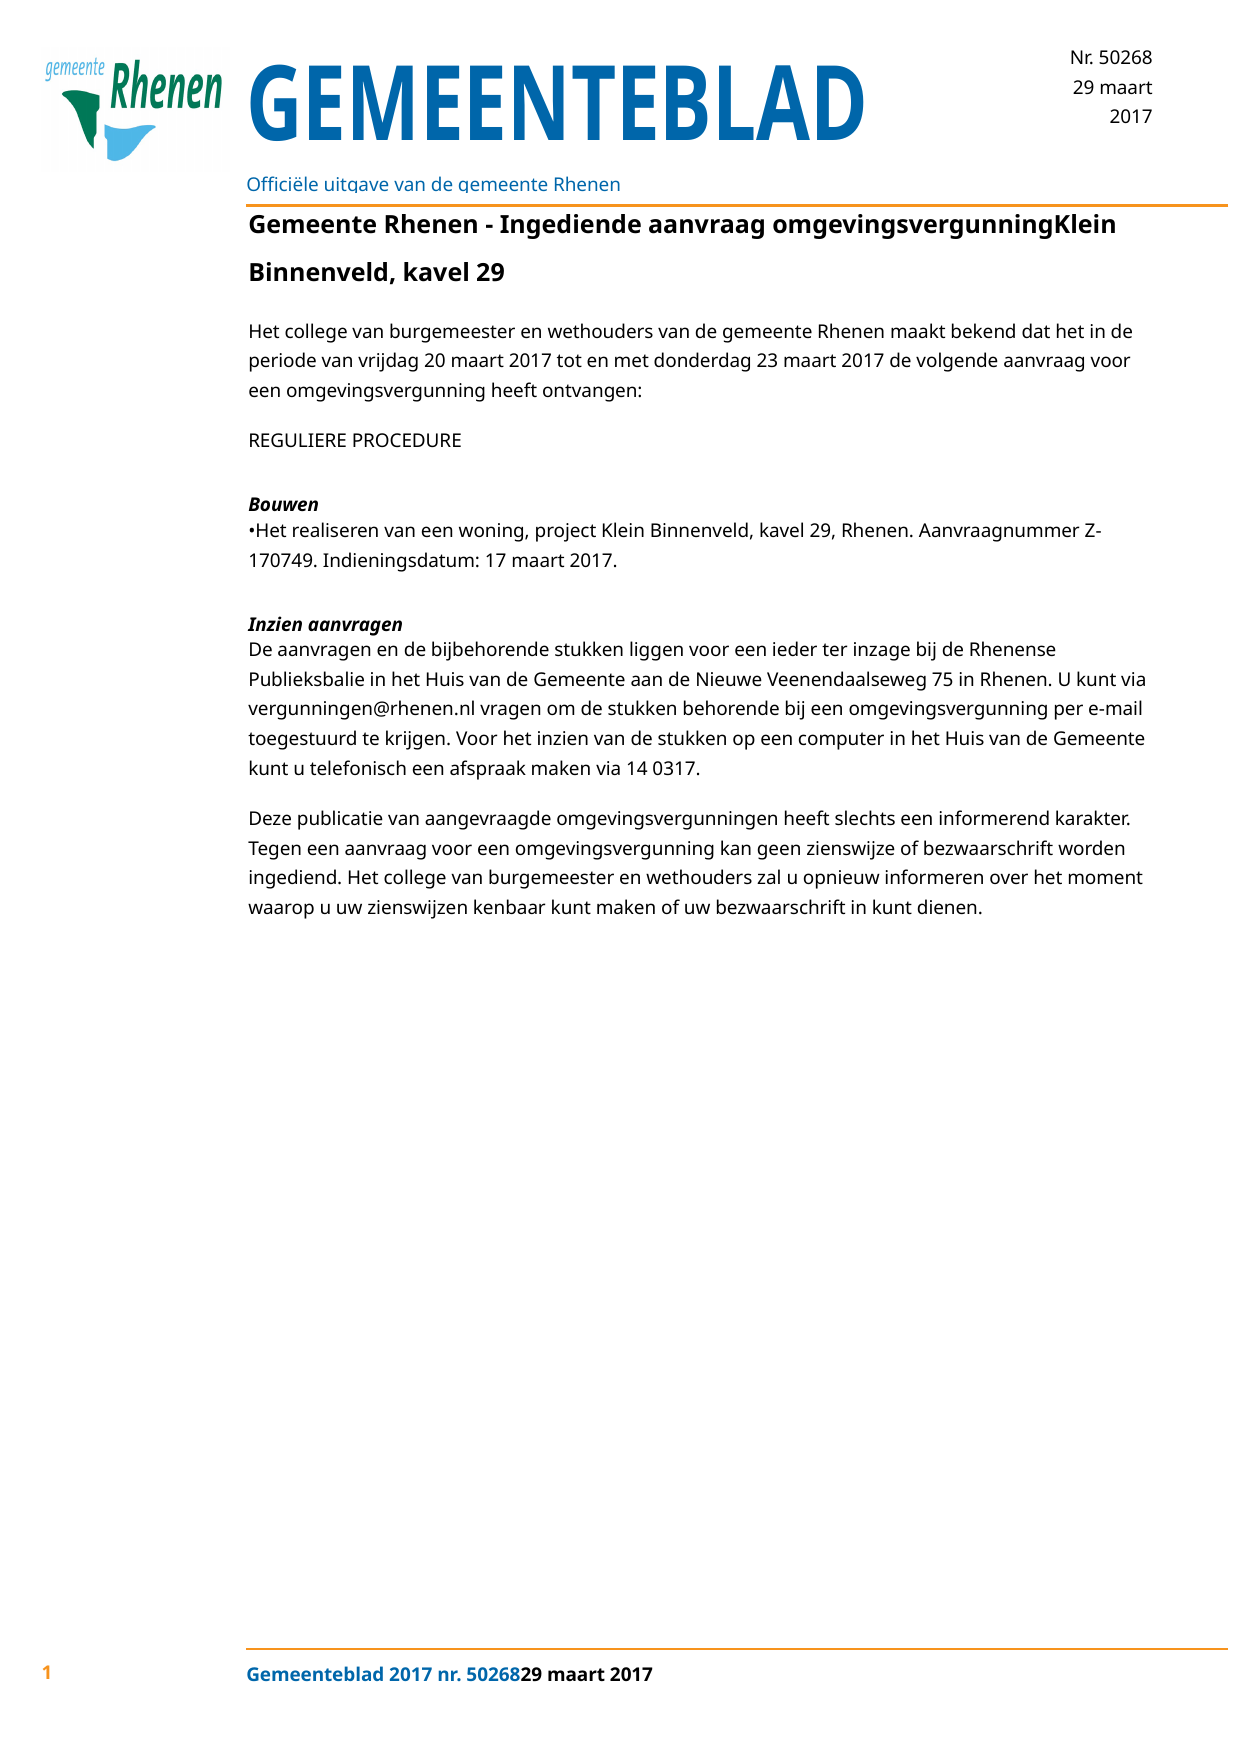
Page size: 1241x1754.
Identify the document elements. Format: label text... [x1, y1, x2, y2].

text De aanvragen en de bijbehorende stukken liggen voor een ieder ter inzage bij de Rhenense Publieksbalie in het Huis van de Gemeente aan de Nieuwe Veenendaalseweg 75 in Rhenen. U kunt via vergunningen@rhenen.nl vragen om de stukken behorende bij een omgevingsvergunning per e-mail toegestuurd te krijgen. Voor het inzien van de stukken op een computer in het Huis van de Gemeente kunt u telefonisch een afspraak maken via 14 0317. [248, 636, 1152, 781]
text Bouwen [248, 491, 1152, 517]
text •Het realiseren van een woning, project Klein Binnenveld, kavel 29, Rhenen. Aanvraagnummer Z-170749. Indieningsdatum: 17 maart 2017. [248, 517, 1152, 572]
text Het college van burgemeester en wethouders van de gemeente Rhenen maakt bekend dat het in de periode van vrijdag 20 maart 2017 tot en met donderdag 23 maart 2017 de volgende aanvraag voor een omgevingsvergunning heeft ontvangen: [248, 318, 1152, 403]
text Inzien aanvragen [248, 611, 1152, 636]
text Gemeente Rhenen - Ingediende aanvraag omgevingsvergunningKlein Binnenveld, kavel 29 [248, 207, 1152, 288]
text Deze publicatie van aangevraagde omgevingsvergunningen heeft slechts een informerend karakter. Tegen een aanvraag voor een omgevingsvergunning kan geen zienswijze of bezwaarschrift worden ingediend. Het college van burgemeester en wethouders zal u opnieuw informeren over het moment waarop u uw zienswijzen kenbaar kunt maken of uw bezwaarschrift in kunt dienen. [248, 805, 1152, 920]
text REGULIERE PROCEDURE [248, 427, 1152, 453]
picture [41, 47, 231, 172]
